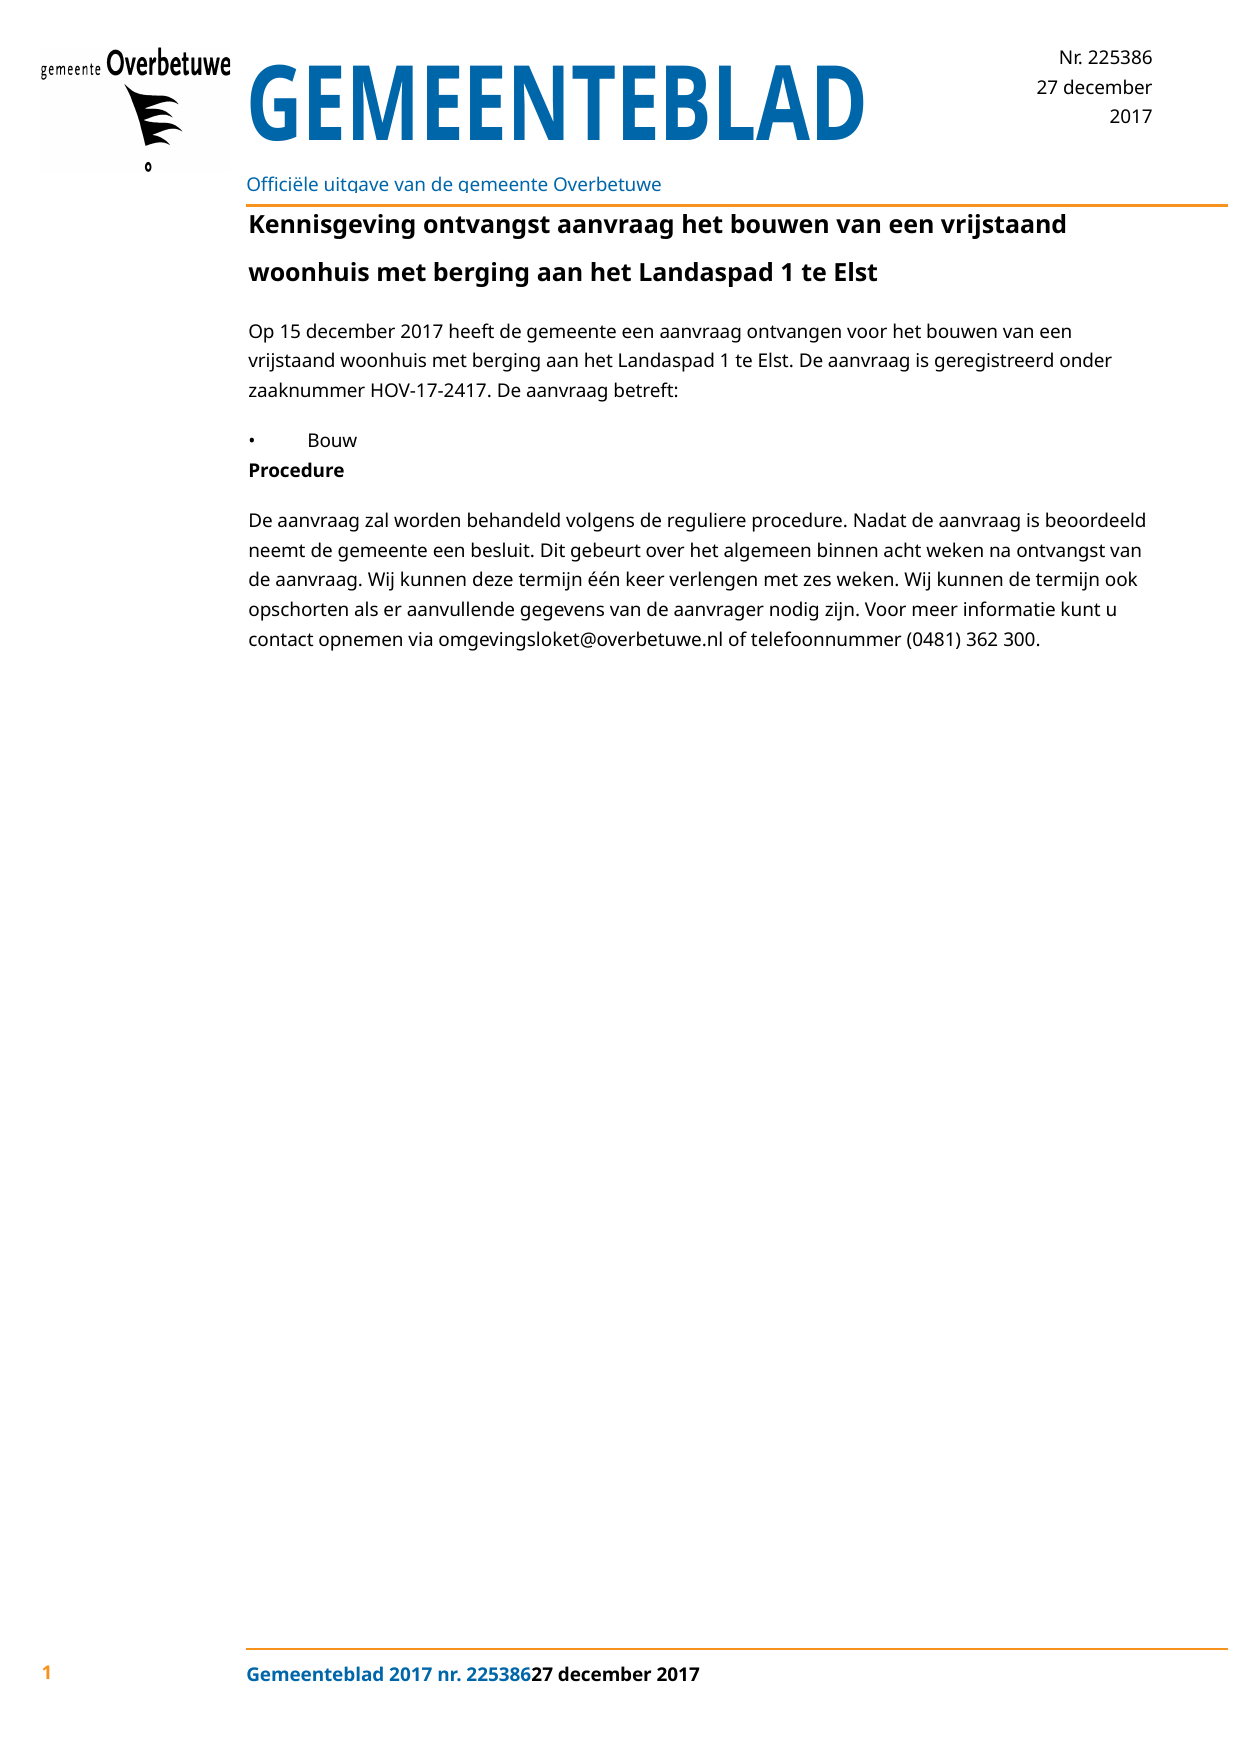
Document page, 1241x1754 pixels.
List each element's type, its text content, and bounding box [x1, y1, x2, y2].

text Op 15 december 2017 heeft de gemeente een aanvraag ontvangen voor het bouwen van een vrijstaand woonhuis met berging aan het Landaspad 1 te Elst. De aanvraag is geregistreerd onder zaaknummer HOV-17-2417. De aanvraag betreft: [248, 318, 1152, 403]
picture [41, 47, 231, 172]
text Kennisgeving ontvangst aanvraag het bouwen van een vrijstaand woonhuis met berging aan het Landaspad 1 te Elst [248, 207, 1152, 288]
text Procedure [248, 457, 1152, 483]
list Bouw [248, 427, 1152, 453]
text De aanvraag zal worden behandeld volgens de reguliere procedure. Nadat de aanvraag is beoordeeld neemt de gemeente een besluit. Dit gebeurt over het algemeen binnen acht weken na ontvangst van de aanvraag. Wij kunnen deze termijn één keer verlengen met zes weken. Wij kunnen de termijn ook opschorten als er aanvullende gegevens van de aanvrager nodig zijn. Voor meer informatie kunt u contact opnemen via omgevingsloket@overbetuwe.nl of telefoonnummer (0481) 362 300. [248, 507, 1152, 652]
